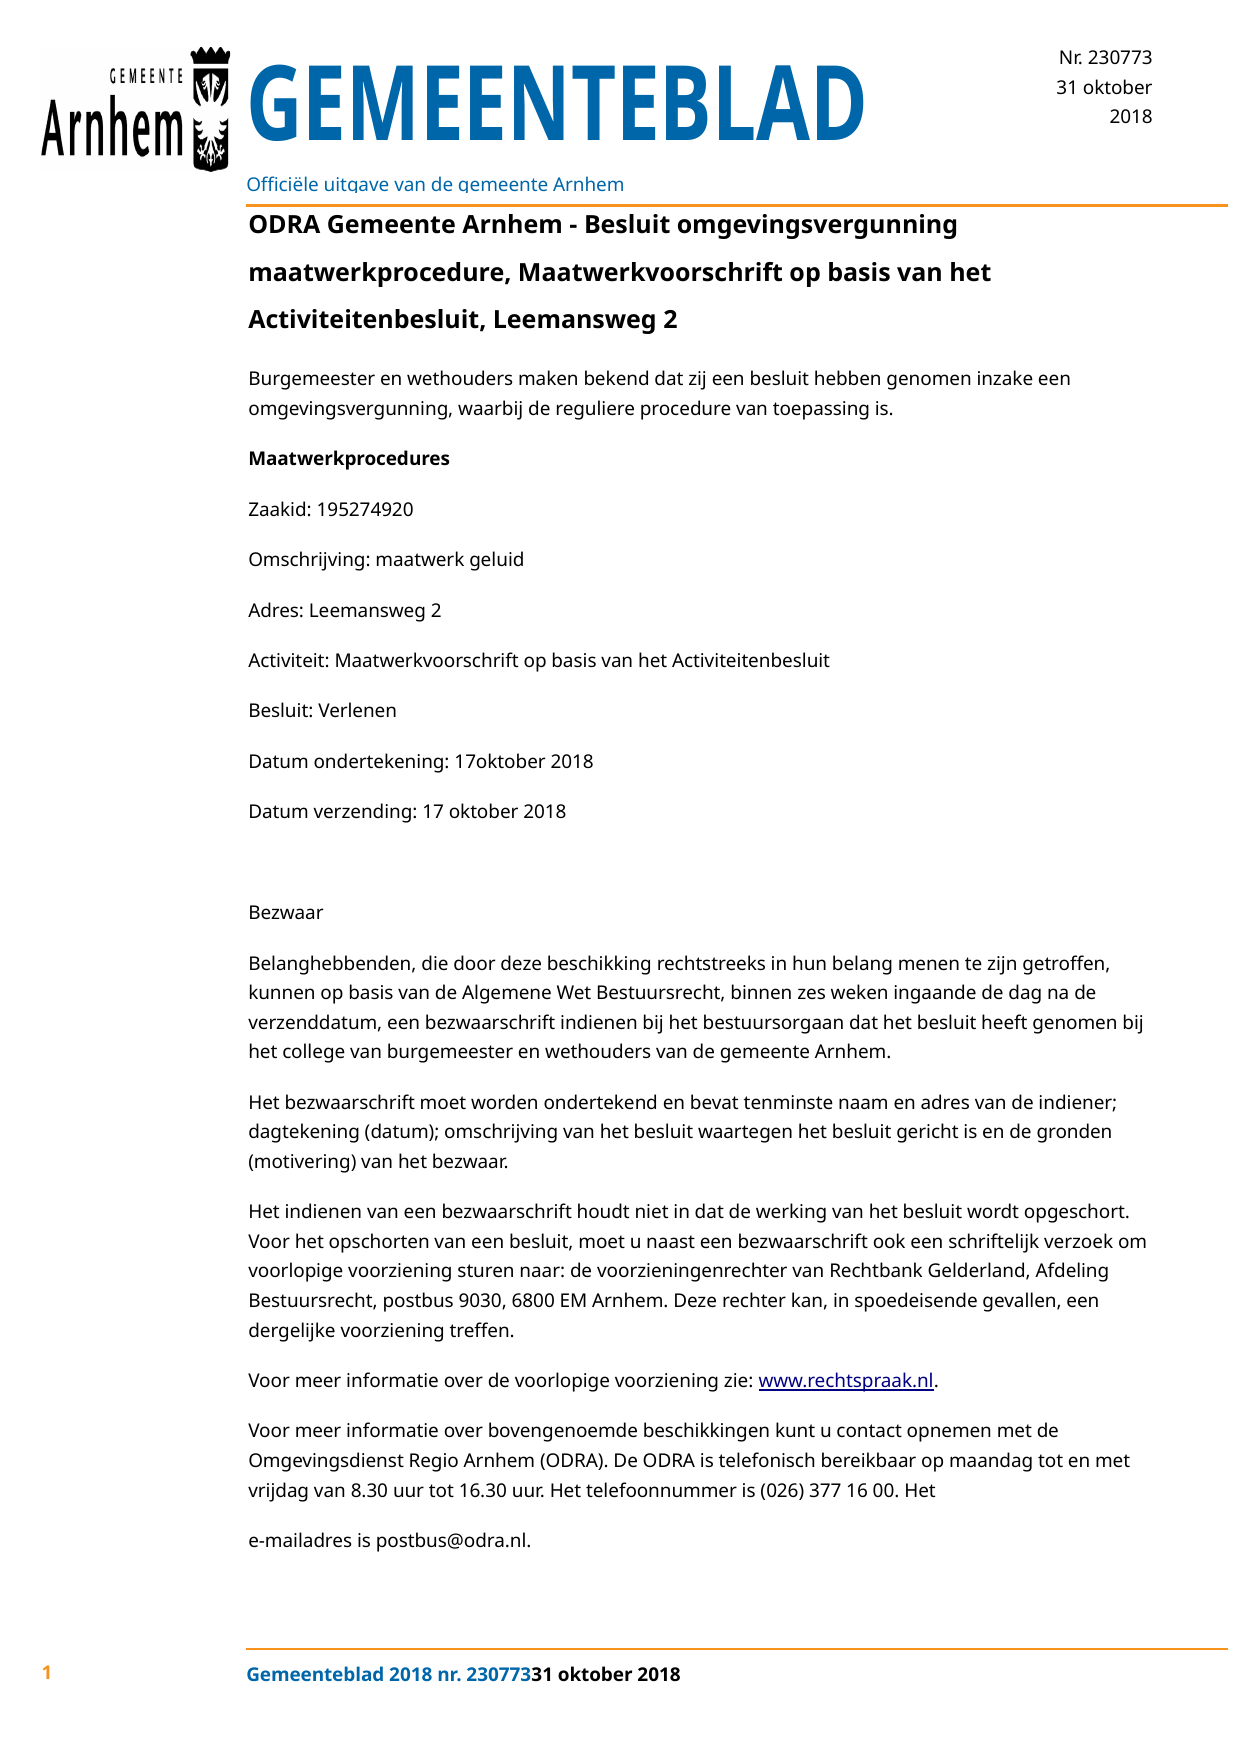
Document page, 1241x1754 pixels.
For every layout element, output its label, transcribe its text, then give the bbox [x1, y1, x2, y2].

text Zaakid: 195274920 [248, 496, 1152, 522]
text Datum verzending: 17 oktober 2018 [248, 798, 1152, 824]
text e-mailadres is postbus@odra.nl. [248, 1527, 1152, 1553]
text Datum ondertekening: 17oktober 2018 [248, 748, 1152, 774]
text Maatwerkprocedures [248, 446, 1152, 471]
picture [41, 47, 231, 172]
text Voor meer informatie over de voorlopige voorziening zie: www.rechtspraak.nl. [248, 1367, 1152, 1393]
text Het bezwaarschrift moet worden ondertekend en bevat tenminste naam en adres van de indiener; dagtekening (datum); omschrijving van het besluit waartegen het besluit gericht is en de gronden (motivering) van het bezwaar. [248, 1089, 1152, 1174]
text Omschrijving: maatwerk geluid [248, 546, 1152, 572]
text Activiteit: Maatwerkvoorschrift op basis van het Activiteitenbesluit [248, 647, 1152, 673]
text Adres: Leemansweg 2 [248, 597, 1152, 622]
text Burgemeester en wethouders maken bekend dat zij een besluit hebben genomen inzake een omgevingsvergunning, waarbij de reguliere procedure van toepassing is. [248, 366, 1152, 421]
text Bezwaar [248, 899, 1152, 925]
text Belanghebbenden, die door deze beschikking rechtstreeks in hun belang menen te zijn getroffen, kunnen op basis van de Algemene Wet Bestuursrecht, binnen zes weken ingaande de dag na de verzenddatum, een bezwaarschrift indienen bij het bestuursorgaan dat het besluit heeft genomen bij het college van burgemeester en wethouders van de gemeente Arnhem. [248, 950, 1152, 1064]
text Voor meer informatie over bovengenoemde beschikkingen kunt u contact opnemen met de Omgevingsdienst Regio Arnhem (ODRA). De ODRA is telefonisch bereikbaar op maandag tot en met vrijdag van 8.30 uur tot 16.30 uur. Het telefoonnummer is (026) 377 16 00. Het [248, 1418, 1152, 1502]
text Het indienen van een bezwaarschrift houdt niet in dat de werking van het besluit wordt opgeschort. Voor het opschorten van een besluit, moet u naast een bezwaarschrift ook een schriftelijk verzoek om voorlopige voorziening sturen naar: de voorzieningenrechter van Rechtbank Gelderland, Afdeling Bestuursrecht, postbus 9030, 6800 EM Arnhem. Deze rechter kan, in spoedeisende gevallen, een dergelijke voorziening treffen. [248, 1198, 1152, 1342]
text ODRA Gemeente Arnhem - Besluit omgevingsvergunning maatwerkprocedure, Maatwerkvoorschrift op basis van het Activiteitenbesluit, Leemansweg 2 [248, 207, 1152, 336]
text Besluit: Verlenen [248, 698, 1152, 723]
